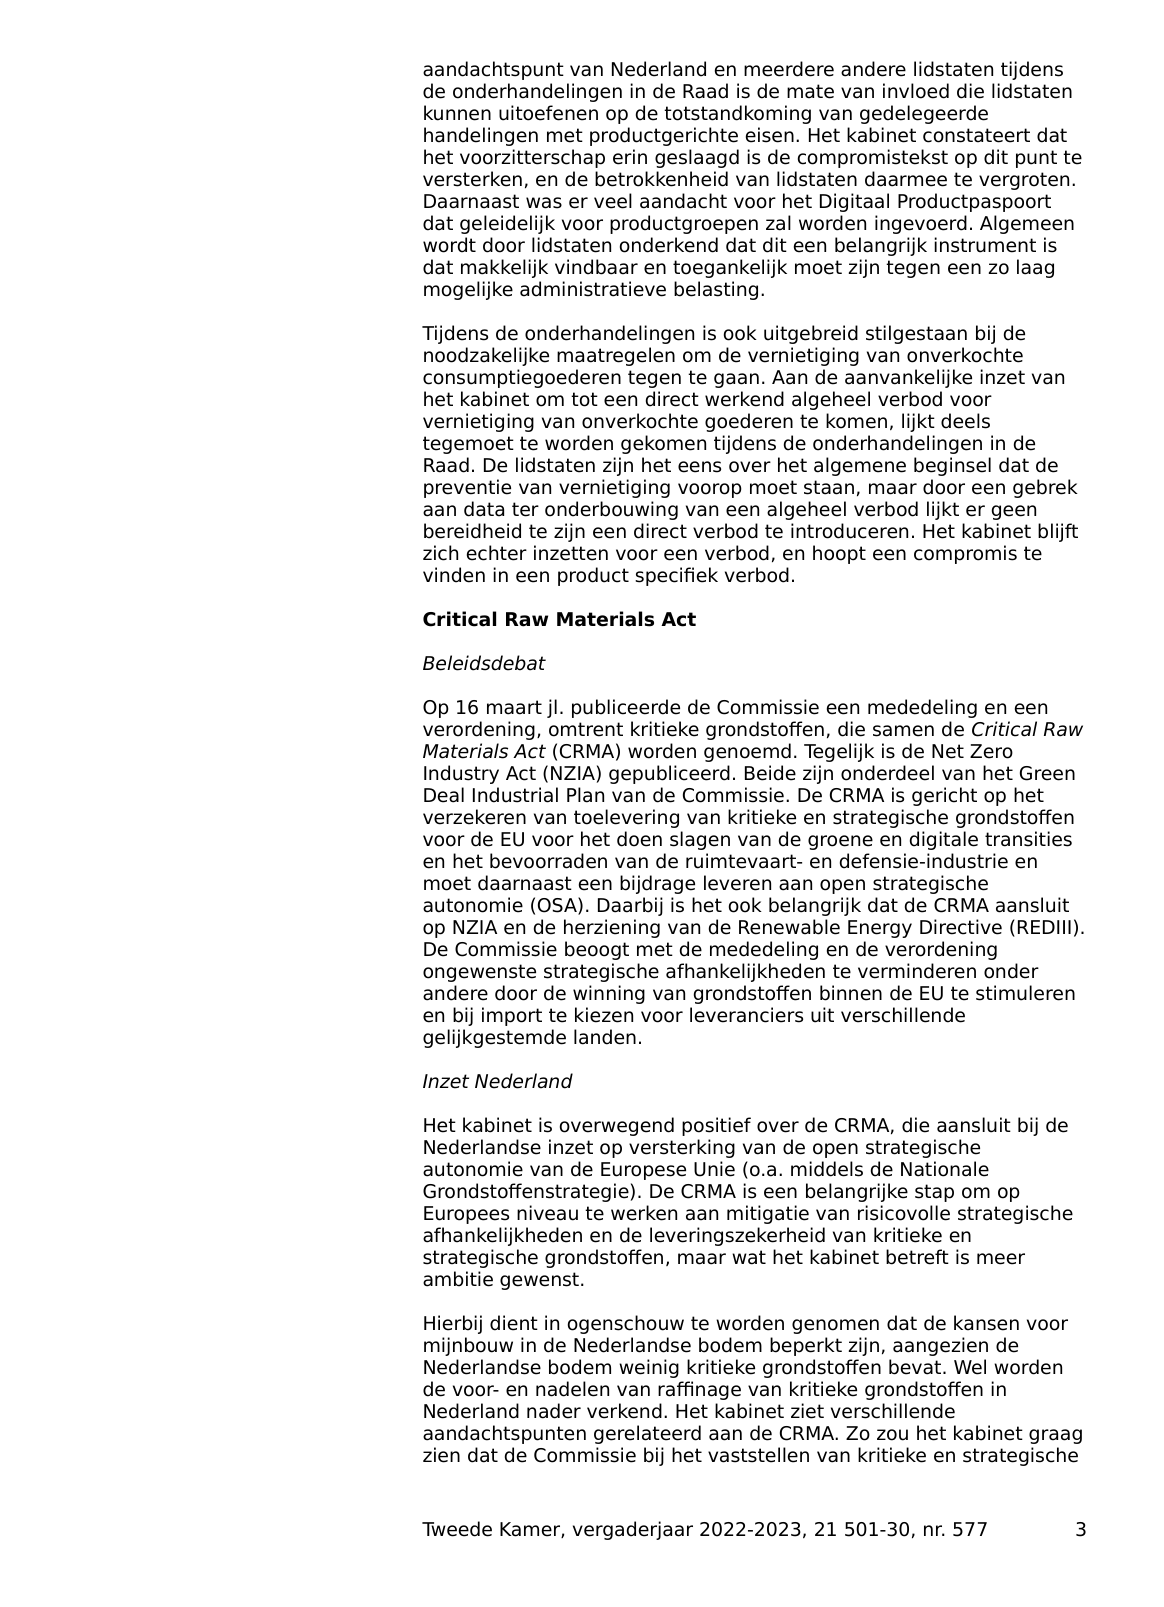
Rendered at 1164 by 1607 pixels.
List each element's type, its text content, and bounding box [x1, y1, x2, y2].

text Op 16 maart jl. publiceerde de Commissie een mededeling en een verordening, omtrent kritieke grondstoffen, die samen de Critical Raw Materials Act (CRMA) worden genoemd. Tegelijk is de Net Zero Industry Act (NZIA) gepubliceerd. Beide zijn onderdeel van het Green Deal Industrial Plan van de Commissie. De CRMA is gericht op het verzekeren van toelevering van kritieke en strategische grondstoffen voor de EU voor het doen slagen van de groene en digitale transities en het bevoorraden van de ruimtevaart- en defensie-industrie en moet daarnaast een bijdrage leveren aan open strategische autonomie (OSA). Daarbij is het ook belangrijk dat de CRMA aansluit op NZIA en de herziening van de Renewable Energy Directive (REDIII). De Commissie beoogt met de mededeling en de verordening ongewenste strategische afhankelijkheden te verminderen onder andere door de winning van grondstoffen binnen de EU te stimuleren en bij import te kiezen voor leveranciers uit verschillende gelijkgestemde landen. [422, 697, 1087, 1049]
text Hierbij dient in ogenschouw te worden genomen dat de kansen voor mijnbouw in de Nederlandse bodem beperkt zijn, aangezien de Nederlandse bodem weinig kritieke grondstoffen bevat. Wel worden de voor- en nadelen van raffinage van kritieke grondstoffen in Nederland nader verkend. Het kabinet ziet verschillende aandachtspunten gerelateerd aan de CRMA. Zo zou het kabinet graag zien dat de Commissie bij het vaststellen van kritieke en strategische [422, 1313, 1087, 1467]
subtitle Beleidsdebat [422, 653, 1087, 675]
text aandachtspunt van Nederland en meerdere andere lidstaten tijdens de onderhandelingen in de Raad is de mate van invloed die lidstaten kunnen uitoefenen op de totstandkoming van gedelegeerde handelingen met productgerichte eisen. Het kabinet constateert dat het voorzitterschap erin geslaagd is de compromistekst op dit punt te versterken, en de betrokkenheid van lidstaten daarmee te vergroten. Daarnaast was er veel aandacht voor het Digitaal Productpaspoort dat geleidelijk voor productgroepen zal worden ingevoerd. Algemeen wordt door lidstaten onderkend dat dit een belangrijk instrument is dat makkelijk vindbaar en toegankelijk moet zijn tegen een zo laag mogelijke administratieve belasting. [422, 59, 1087, 301]
subtitle Inzet Nederland [422, 1071, 1087, 1093]
text Tijdens de onderhandelingen is ook uitgebreid stilgestaan bij de noodzakelijke maatregelen om de vernietiging van onverkochte consumptiegoederen tegen te gaan. Aan de aanvankelijke inzet van het kabinet om tot een direct werkend algeheel verbod voor vernietiging van onverkochte goederen te komen, lijkt deels tegemoet te worden gekomen tijdens de onderhandelingen in de Raad. De lidstaten zijn het eens over het algemene beginsel dat de preventie van vernietiging voorop moet staan, maar door een gebrek aan data ter onderbouwing van een algeheel verbod lijkt er geen bereidheid te zijn een direct verbod te introduceren. Het kabinet blijft zich echter inzetten voor een verbod, en hoopt een compromis te vinden in een product specifiek verbod. [422, 323, 1087, 587]
subtitle Critical Raw Materials Act [422, 609, 1087, 631]
text Het kabinet is overwegend positief over de CRMA, die aansluit bij de Nederlandse inzet op versterking van de open strategische autonomie van de Europese Unie (o.a. middels de Nationale Grondstoffenstrategie). De CRMA is een belangrijke stap om op Europees niveau te werken aan mitigatie van risicovolle strategische afhankelijkheden en de leveringszekerheid van kritieke en strategische grondstoffen, maar wat het kabinet betreft is meer ambitie gewenst. [422, 1115, 1087, 1291]
